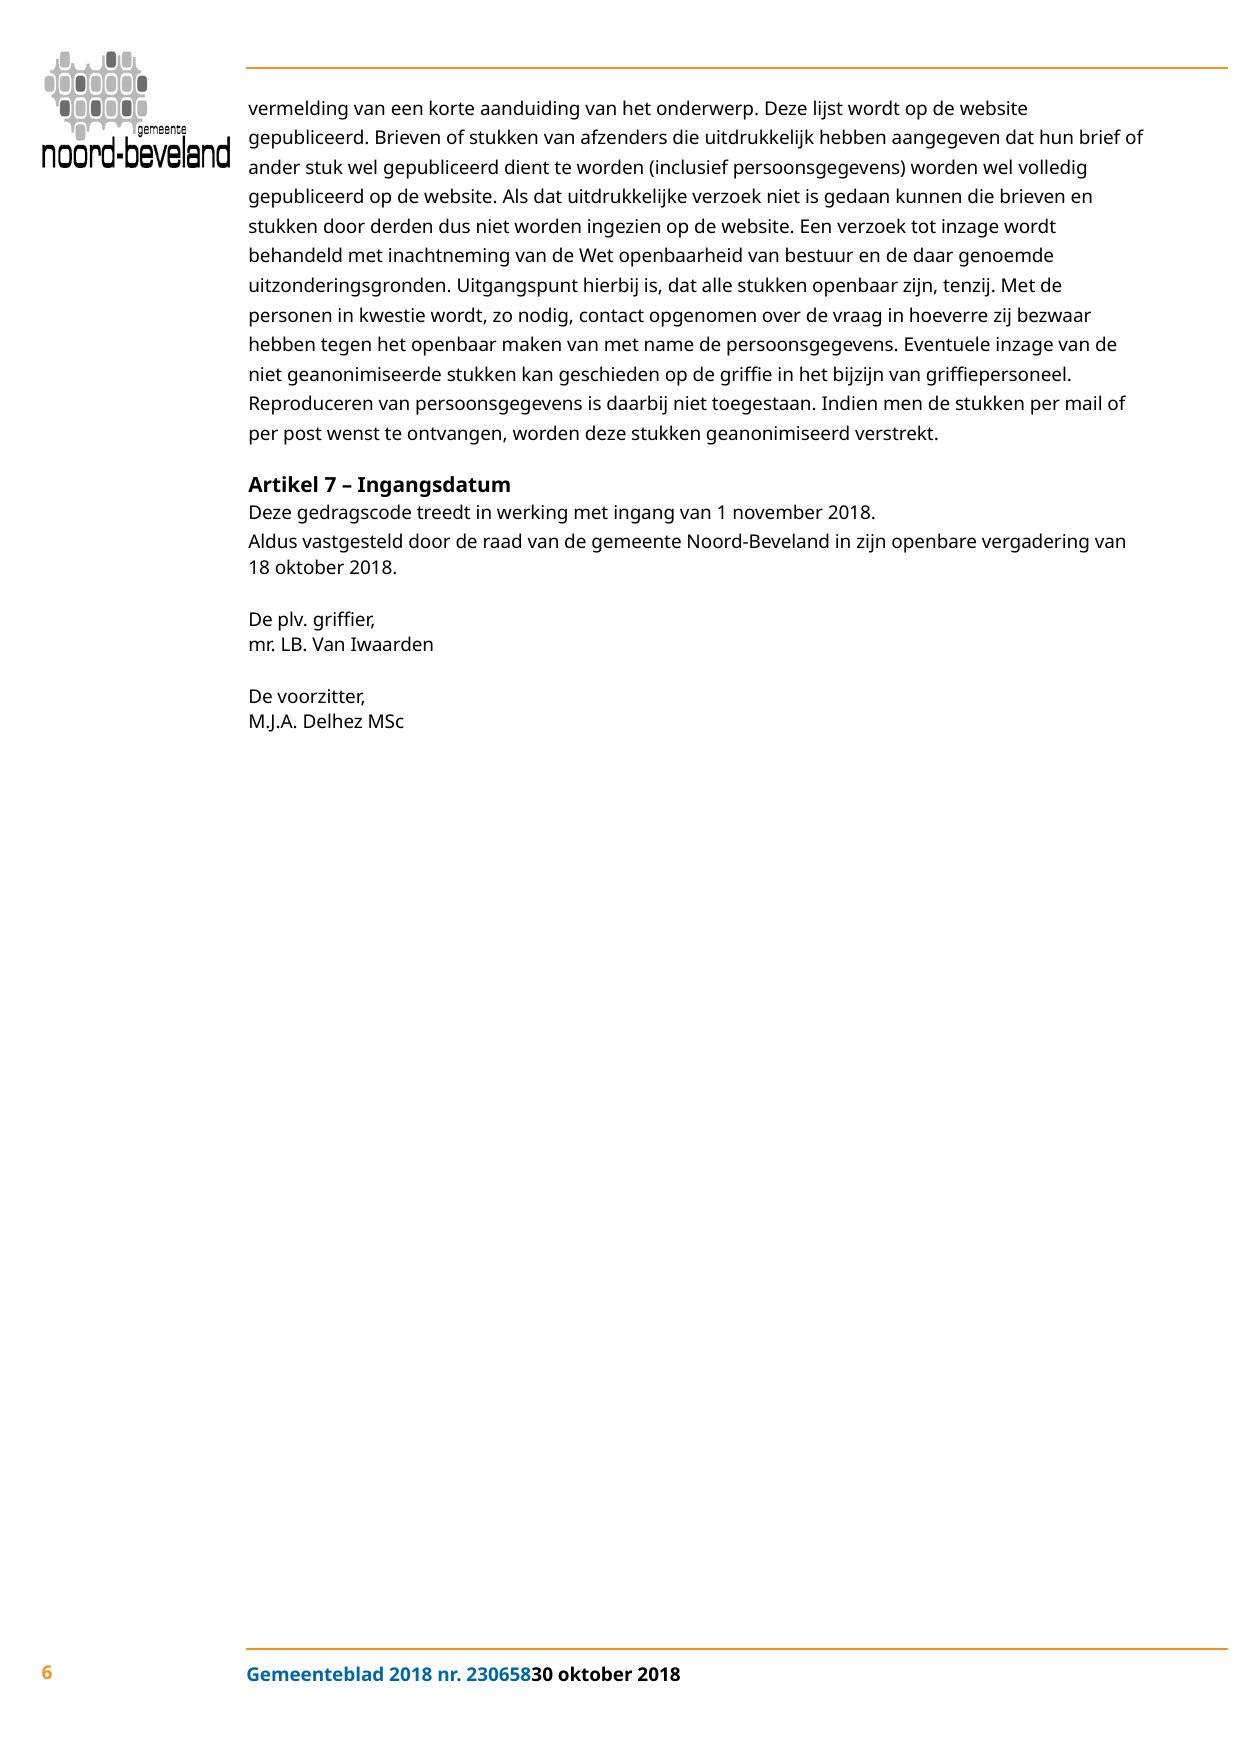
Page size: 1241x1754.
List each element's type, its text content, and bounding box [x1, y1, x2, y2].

text Aldus vastgesteld door de raad van de gemeente Noord-Beveland in zijn openbare vergadering van 18 oktober 2018. [248, 529, 1152, 580]
text vermelding van een korte aanduiding van het onderwerp. Deze lijst wordt op de website gepubliceerd. Brieven of stukken van afzenders die uitdrukkelijk hebben aangegeven dat hun brief of ander stuk wel gepubliceerd dient te worden (inclusief persoonsgegevens) worden wel volledig gepubliceerd op de website. Als dat uitdrukkelijke verzoek niet is gedaan kunnen die brieven en stukken door derden dus niet worden ingezien op de website. Een verzoek tot inzage wordt behandeld met inachtneming van de Wet openbaarheid van bestuur en de daar genoemde uitzonderingsgronden. Uitgangspunt hierbij is, dat alle stukken openbaar zijn, tenzij. Met de personen in kwestie wordt, zo nodig, contact opgenomen over de vraag in hoeverre zij bezwaar hebben tegen het openbaar maken van met name de persoonsgegevens. Eventuele inzage van de niet geanonimiseerde stukken kan geschieden op de griffie in het bijzijn van griffiepersoneel. Reproduceren van persoonsgegevens is daarbij niet toegestaan. Indien men de stukken per mail of per post wenst te ontvangen, worden deze stukken geanonimiseerd verstrekt. [248, 95, 1152, 446]
text De plv. griffier, [248, 606, 1152, 632]
text M.J.A. Delhez MSc [248, 709, 1152, 734]
text De voorzitter, [248, 683, 1152, 709]
text Deze gedragscode treedt in werking met ingang van 1 november 2018. [248, 499, 1152, 525]
picture [41, 47, 231, 172]
text mr. LB. Van Iwaarden [248, 632, 1152, 657]
text Artikel 7 – Ingangsdatum [248, 471, 1152, 499]
